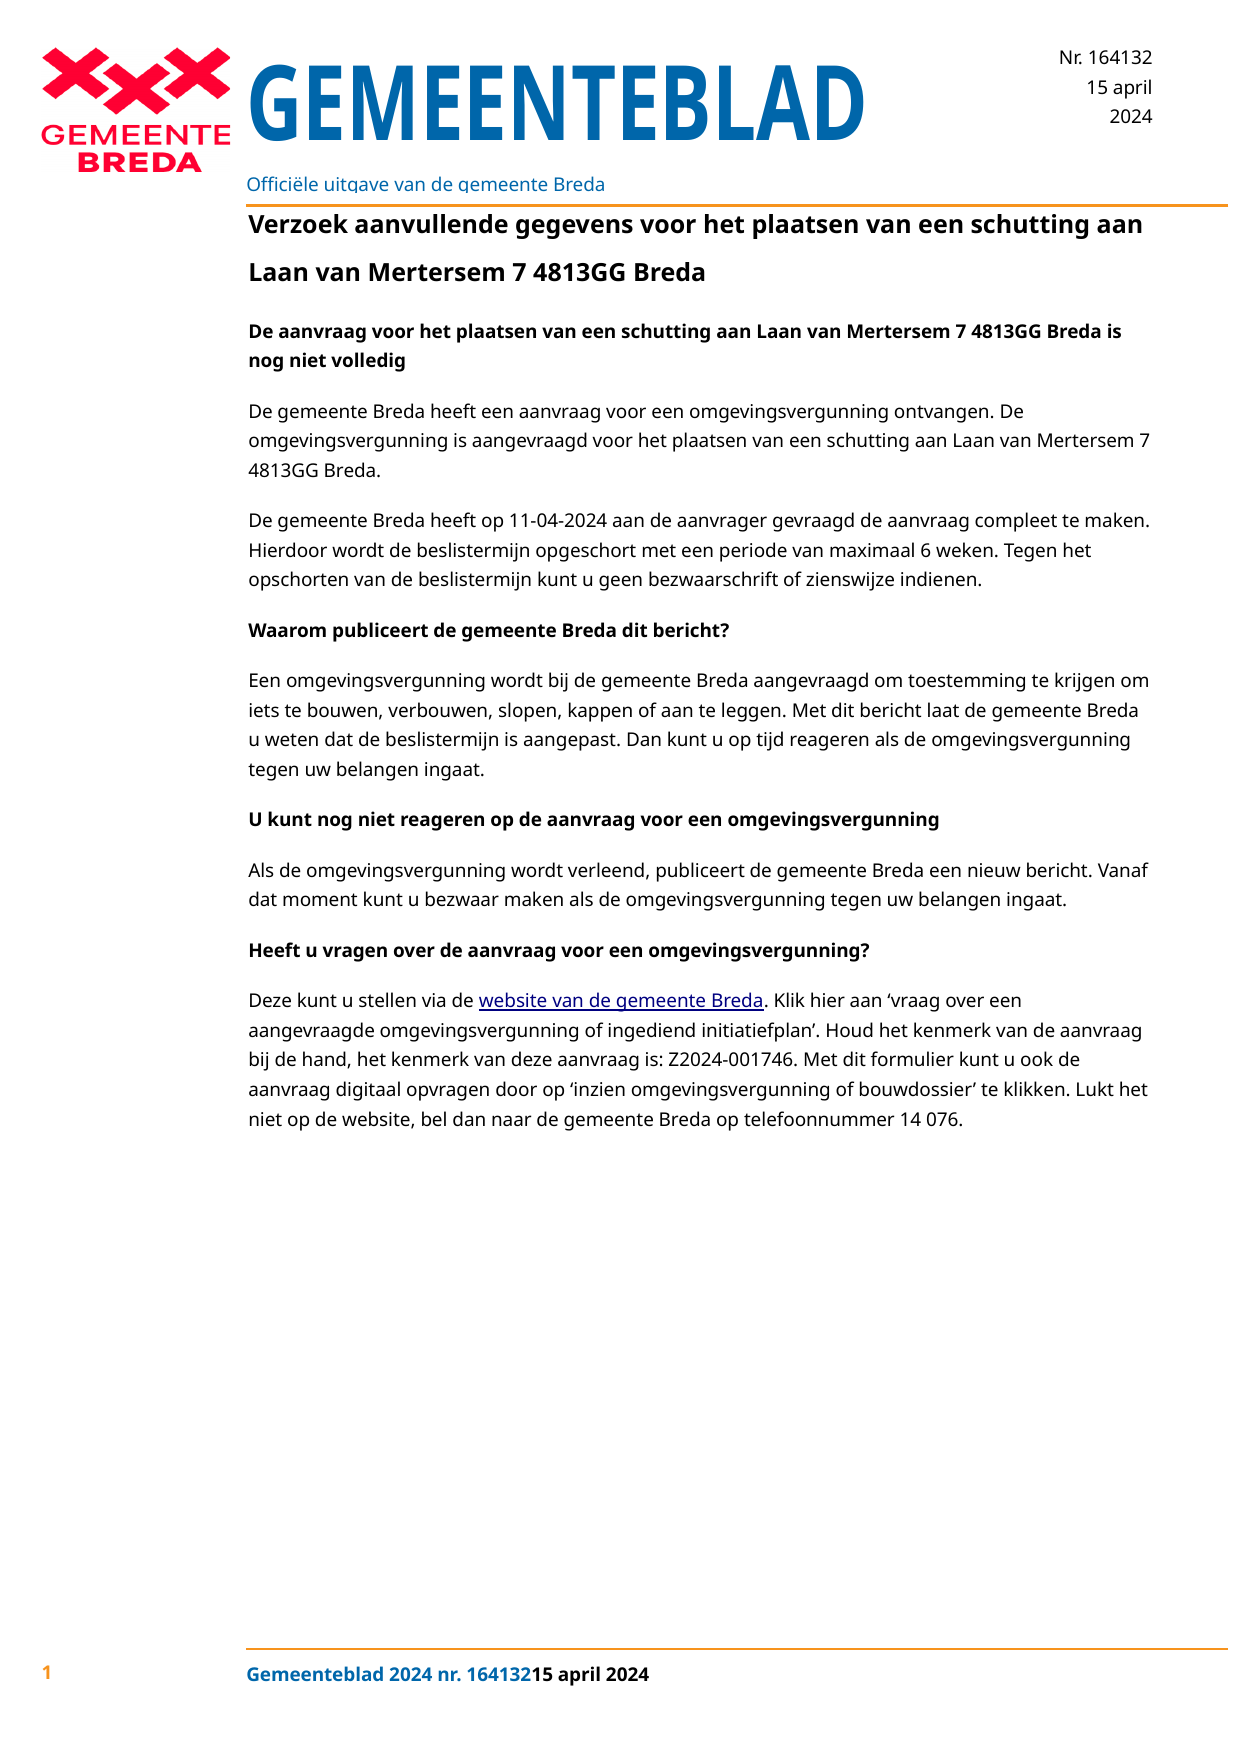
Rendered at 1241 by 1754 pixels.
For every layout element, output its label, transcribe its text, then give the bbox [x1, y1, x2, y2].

text Deze kunt u stellen via de website van de gemeente Breda. Klik hier aan ‘vraag over een aangevraagde omgevingsvergunning of ingediend initiatiefplan’. Houd het kenmerk van de aanvraag bij de hand, het kenmerk van deze aanvraag is: Z2024-001746. Met dit formulier kunt u ook de aanvraag digitaal opvragen door op ‘inzien omgevingsvergunning of bouwdossier’ te klikken. Lukt het niet op de website, bel dan naar de gemeente Breda op telefoonnummer 14 076. [248, 987, 1152, 1132]
text U kunt nog niet reageren op de aanvraag voor een omgevingsvergunning [248, 807, 1152, 832]
text Heeft u vragen over de aanvraag voor een omgevingsvergunning? [248, 937, 1152, 963]
text Waarom publiceert de gemeente Breda dit bericht? [248, 617, 1152, 643]
picture [41, 47, 231, 172]
text De aanvraag voor het plaatsen van een schutting aan Laan van Mertersem 7 4813GG Breda is nog niet volledig [248, 318, 1152, 373]
text De gemeente Breda heeft een aanvraag voor een omgevingsvergunning ontvangen. De omgevingsvergunning is aangevraagd voor het plaatsen van een schutting aan Laan van Mertersem 7 4813GG Breda. [248, 398, 1152, 483]
text Een omgevingsvergunning wordt bij de gemeente Breda aangevraagd om toestemming te krijgen om iets te bouwen, verbouwen, slopen, kappen of aan te leggen. Met dit bericht laat de gemeente Breda u weten dat de beslistermijn is aangepast. Dan kunt u op tijd reageren als de omgevingsvergunning tegen uw belangen ingaat. [248, 667, 1152, 782]
text Verzoek aanvullende gegevens voor het plaatsen van een schutting aan Laan van Mertersem 7 4813GG Breda [248, 207, 1152, 288]
text De gemeente Breda heeft op 11-04-2024 aan de aanvrager gevraagd de aanvraag compleet te maken. Hierdoor wordt de beslistermijn opgeschort met een periode van maximaal 6 weken. Tegen het opschorten van de beslistermijn kunt u geen bezwaarschrift of zienswijze indienen. [248, 507, 1152, 592]
text Als de omgevingsvergunning wordt verleend, publiceert de gemeente Breda een nieuw bericht. Vanaf dat moment kunt u bezwaar maken als de omgevingsvergunning tegen uw belangen ingaat. [248, 857, 1152, 912]
